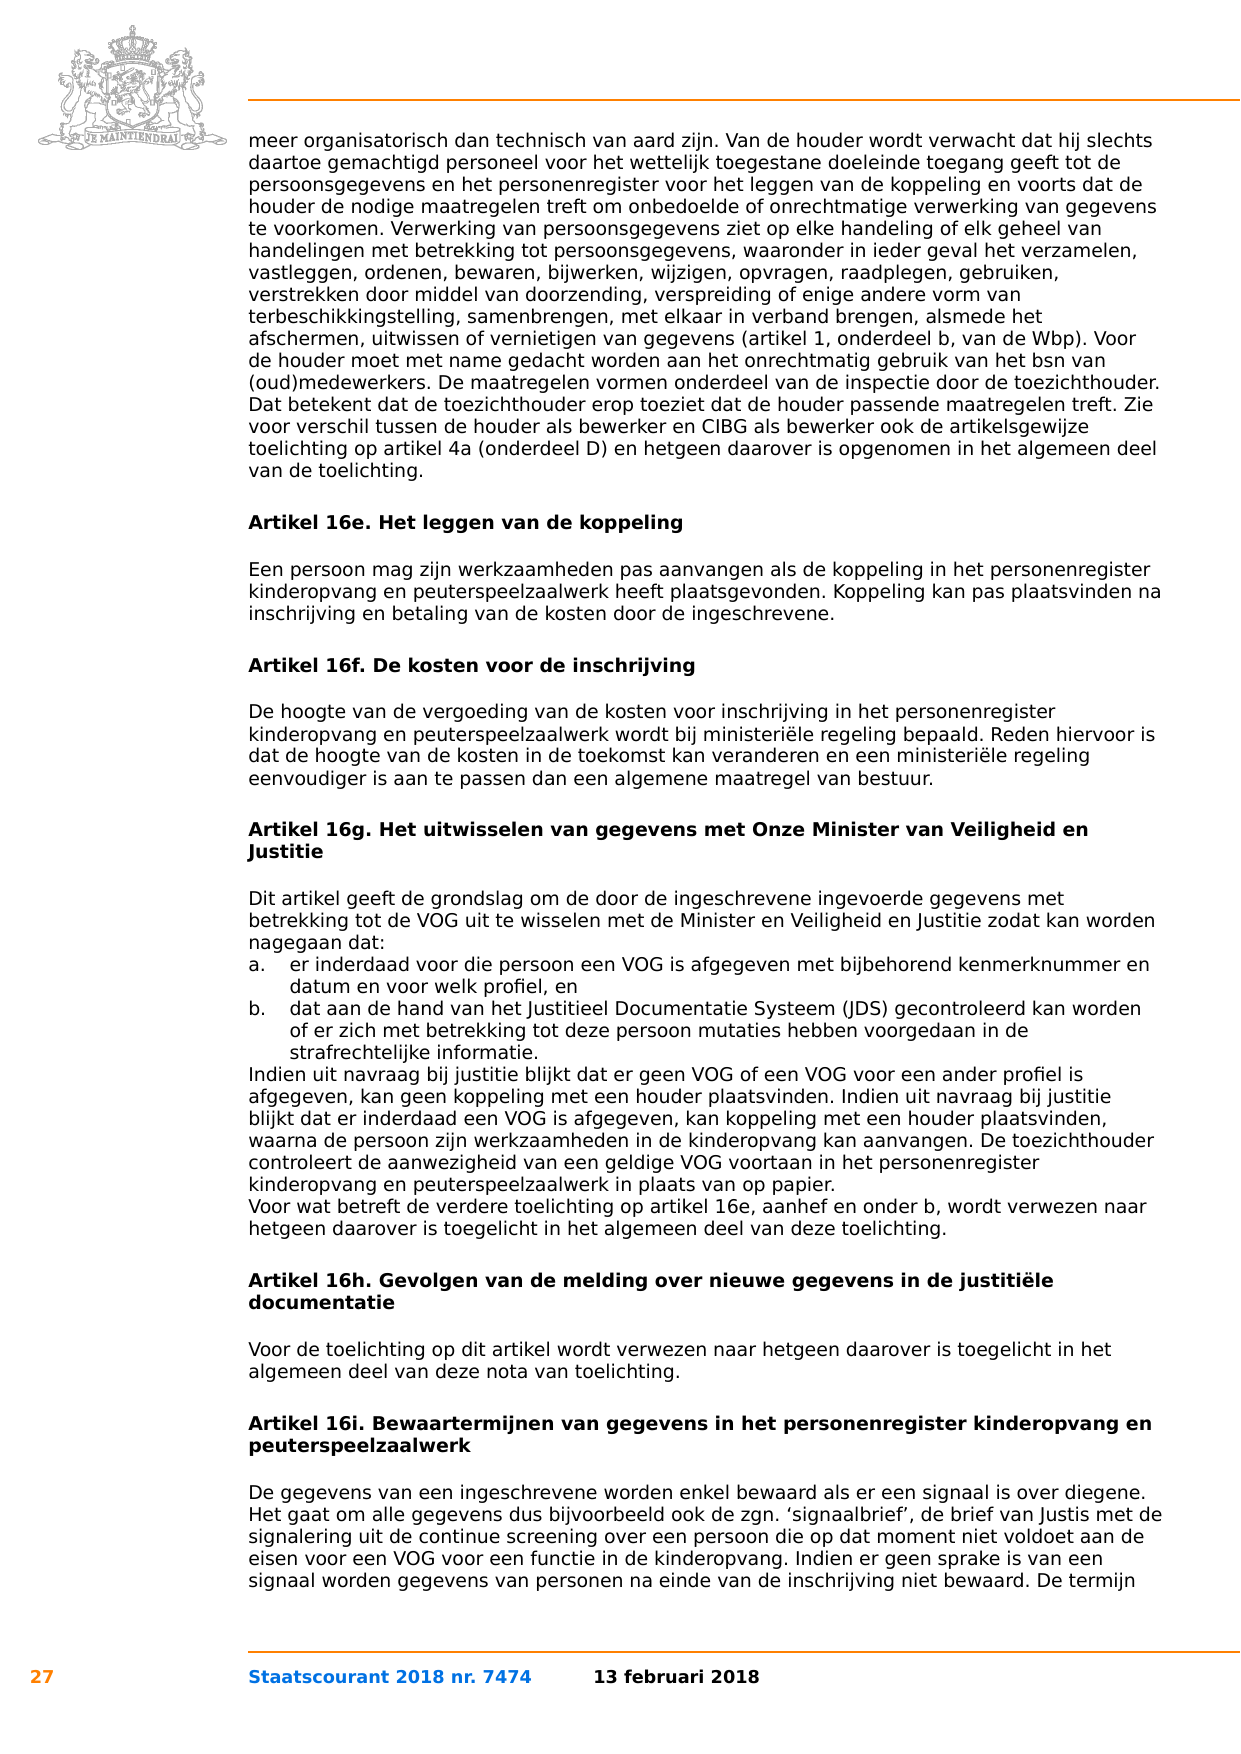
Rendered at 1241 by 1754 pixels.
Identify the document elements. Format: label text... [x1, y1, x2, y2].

text De gegevens van een ingeschrevene worden enkel bewaard als er een signaal is over diegene. Het gaat om alle gegevens dus bijvoorbeeld ook de zgn. ‘signaalbrief’, de brief van Justis met de signalering uit de continue screening over een persoon die op dat moment niet voldoet aan de eisen voor een VOG voor een functie in de kinderopvang. Indien er geen sprake is van een signaal worden gegevens van personen na einde van de inschrijving niet bewaard. De termijn [248, 1482, 1163, 1592]
text Voor de toelichting op dit artikel wordt verwezen naar hetgeen daarover is toegelicht in het algemeen deel van deze nota van toelichting. [248, 1339, 1163, 1383]
picture [38, 25, 227, 150]
text meer organisatorisch dan technisch van aard zijn. Van de houder wordt verwacht dat hij slechts daartoe gemachtigd personeel voor het wettelijk toegestane doeleinde toegang geeft tot de persoonsgegevens en het personenregister voor het leggen van de koppeling en voorts dat de houder de nodige maatregelen treft om onbedoelde of onrechtmatige verwerking van gegevens te voorkomen. Verwerking van persoonsgegevens ziet op elke handeling of elk geheel van handelingen met betrekking tot persoonsgegevens, waaronder in ieder geval het verzamelen, vastleggen, ordenen, bewaren, bijwerken, wijzigen, opvragen, raadplegen, gebruiken, verstrekken door middel van doorzending, verspreiding of enige andere vorm van terbeschikkingstelling, samenbrengen, met elkaar in verband brengen, alsmede het afschermen, uitwissen of vernietigen van gegevens (artikel 1, onderdeel b, van de Wbp). Voor de houder moet met name gedacht worden aan het onrechtmatig gebruik van het bsn van (oud)medewerkers. De maatregelen vormen onderdeel van de inspectie door de toezichthouder. Dat betekent dat de toezichthouder erop toeziet dat de houder passende maatregelen treft. Zie voor verschil tussen de houder als bewerker en CIBG als bewerker ook de artikelsgewijze toelichting op artikel 4a (onderdeel D) en hetgeen daarover is opgenomen in het algemeen deel van de toelichting. [248, 130, 1163, 482]
text Indien uit navraag bij justitie blijkt dat er geen VOG of een VOG voor een ander profiel is afgegeven, kan geen koppeling met een houder plaatsvinden. Indien uit navraag bij justitie blijkt dat er inderdaad een VOG is afgegeven, kan koppeling met een houder plaatsvinden, waarna de persoon zijn werkzaamheden in de kinderopvang kan aanvangen. De toezichthouder controleert de aanwezigheid van een geldige VOG voortaan in het personenregister kinderopvang en peuterspeelzaalwerk in plaats van op papier. [248, 1064, 1163, 1196]
subtitle Artikel 16e. Het leggen van de koppeling [248, 512, 1163, 533]
subtitle Artikel 16i. Bewaartermijnen van gegevens in het personenregister kinderopvang en peuterspeelzaalwerk [248, 1413, 1163, 1457]
text Een persoon mag zijn werkzaamheden pas aanvangen als de koppeling in het personenregister kinderopvang en peuterspeelzaalwerk heeft plaatsgevonden. Koppeling kan pas plaatsvinden na inschrijving en betaling van de kosten door de ingeschrevene. [248, 558, 1163, 624]
text Voor wat betreft de verdere toelichting op artikel 16e, aanhef en onder b, wordt verwezen naar hetgeen daarover is toegelicht in het algemeen deel van deze toelichting. [248, 1196, 1163, 1240]
text Dit artikel geeft de grondslag om de door de ingeschrevene ingevoerde gegevens met betrekking tot de VOG uit te wisselen met de Minister en Veiligheid en Justitie zodat kan worden nagegaan dat: [248, 888, 1163, 954]
text De hoogte van de vergoeding van de kosten voor inschrijving in het personenregister kinderopvang en peuterspeelzaalwerk wordt bij ministeriële regeling bepaald. Reden hiervoor is dat de hoogte van de kosten in de toekomst kan veranderen en een ministeriële regeling eenvoudiger is aan te passen dan een algemene maatregel van bestuur. [248, 701, 1163, 789]
subtitle Artikel 16f. De kosten voor de inschrijving [248, 654, 1163, 676]
subtitle Artikel 16g. Het uitwisselen van gegevens met Onze Minister van Veiligheid en Justitie [248, 819, 1163, 863]
text b. dat aan de hand van het Justitieel Documentatie Systeem (JDS) gecontroleerd kan worden of er zich met betrekking tot deze persoon mutaties hebben voorgedaan in de strafrechtelijke informatie. [248, 998, 1163, 1064]
subtitle Artikel 16h. Gevolgen van de melding over nieuwe gegevens in de justitiële documentatie [248, 1270, 1163, 1314]
text a. er inderdaad voor die persoon een VOG is afgegeven met bijbehorend kenmerknummer en datum en voor welk profiel, en [248, 954, 1163, 998]
